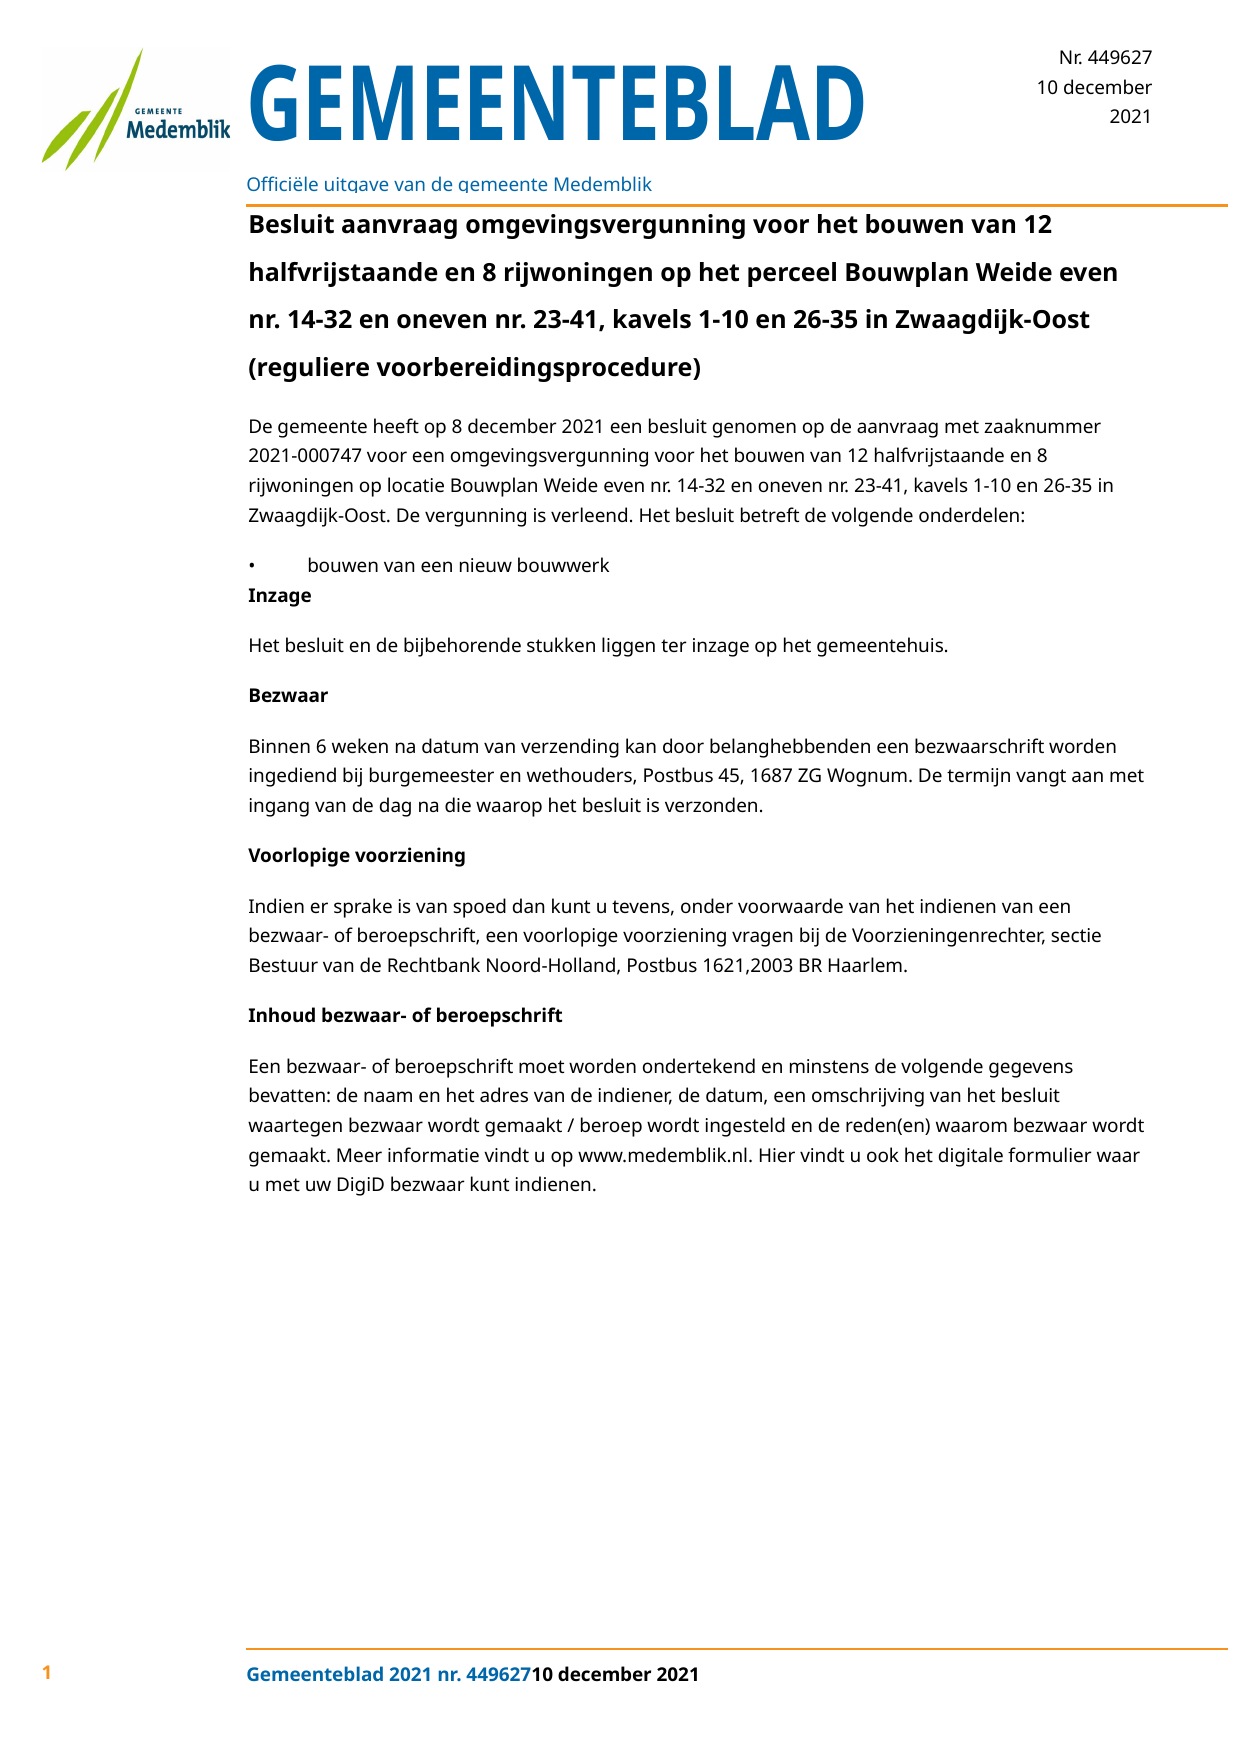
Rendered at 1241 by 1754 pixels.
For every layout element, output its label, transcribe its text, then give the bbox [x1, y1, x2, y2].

text Inhoud bezwaar- of beroepschrift [248, 1003, 1152, 1028]
text Indien er sprake is van spoed dan kunt u tevens, onder voorwaarde van het indienen van een bezwaar- of beroepschrift, een voorlopige voorziening vragen bij de Voorzieningenrechter, sectie Bestuur van de Rechtbank Noord-Holland, Postbus 1621,2003 BR Haarlem. [248, 893, 1152, 978]
text Voorlopige voorziening [248, 843, 1152, 868]
text De gemeente heeft op 8 december 2021 een besluit genomen op de aanvraag met zaaknummer 2021-000747 voor een omgevingsvergunning voor het bouwen van 12 halfvrijstaande en 8 rijwoningen op locatie Bouwplan Weide even nr. 14-32 en oneven nr. 23-41, kavels 1-10 en 26-35 in Zwaagdijk-Oost. De vergunning is verleend. Het besluit betreft de volgende onderdelen: [248, 413, 1152, 528]
text Binnen 6 weken na datum van verzending kan door belanghebbenden een bezwaarschrift worden ingediend bij burgemeester en wethouders, Postbus 45, 1687 ZG Wognum. De termijn vangt aan met ingang van de dag na die waarop het besluit is verzonden. [248, 733, 1152, 818]
list bouwen van een nieuw bouwwerk [248, 552, 1152, 578]
picture [41, 47, 231, 172]
text Een bezwaar- of beroepschrift moet worden ondertekend en minstens de volgende gegevens bevatten: de naam en het adres van de indiener, de datum, een omschrijving van het besluit waartegen bezwaar wordt gemaakt / beroep wordt ingesteld en de reden(en) waarom bezwaar wordt gemaakt. Meer informatie vindt u op www.medemblik.nl. Hier vindt u ook het digitale formulier waar u met uw DigiD bezwaar kunt indienen. [248, 1053, 1152, 1197]
text Bezwaar [248, 683, 1152, 708]
text Besluit aanvraag omgevingsvergunning voor het bouwen van 12 halfvrijstaande en 8 rijwoningen op het perceel Bouwplan Weide even nr. 14-32 en oneven nr. 23-41, kavels 1-10 en 26-35 in Zwaagdijk-Oost (reguliere voorbereidingsprocedure) [248, 207, 1152, 384]
text Het besluit en de bijbehorende stukken liggen ter inzage op het gemeentehuis. [248, 632, 1152, 658]
text Inzage [248, 582, 1152, 608]
